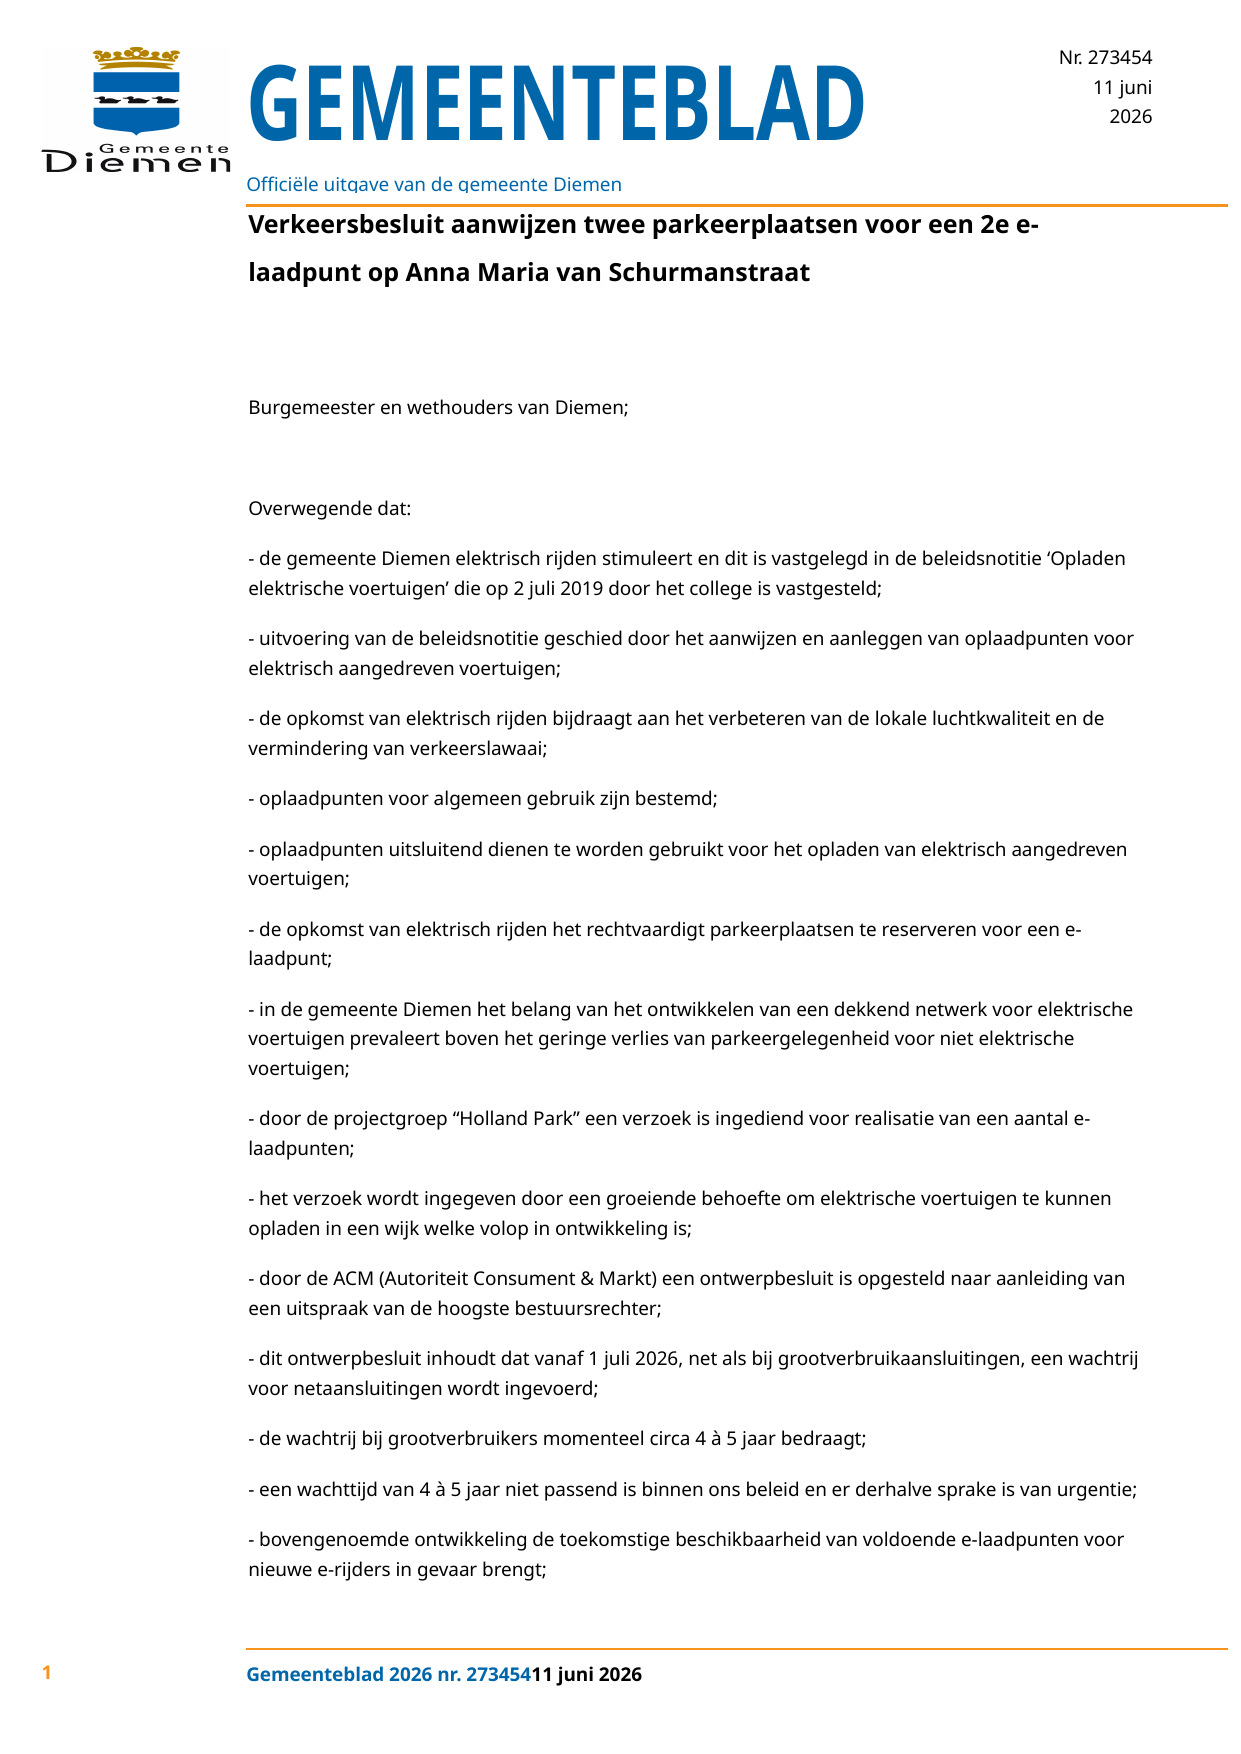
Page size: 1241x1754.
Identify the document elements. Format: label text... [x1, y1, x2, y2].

text - de wachtrij bij grootverbruikers momenteel circa 4 à 5 jaar bedraagt; [248, 1425, 1152, 1451]
text - door de ACM (Autoriteit Consument & Markt) een ontwerpbesluit is opgesteld naar aanleiding van een uitspraak van de hoogste bestuursrechter; [248, 1265, 1152, 1321]
text - dit ontwerpbesluit inhoudt dat vanaf 1 juli 2026, net als bij grootverbruikaansluitingen, een wachtrij voor netaansluitingen wordt ingevoerd; [248, 1345, 1152, 1401]
text Burgemeester en wethouders van Diemen; [248, 394, 1152, 420]
text - een wachttijd van 4 à 5 jaar niet passend is binnen ons beleid en er derhalve sprake is van urgentie; [248, 1476, 1152, 1501]
text - bovengenoemde ontwikkeling de toekomstige beschikbaarheid van voldoende e-laadpunten voor nieuwe e-rijders in gevaar brengt; [248, 1526, 1152, 1581]
text - uitvoering van de beleidsnotitie geschied door het aanwijzen en aanleggen van oplaadpunten voor elektrisch aangedreven voertuigen; [248, 625, 1152, 681]
text - in de gemeente Diemen het belang van het ontwikkelen van een dekkend netwerk voor elektrische voertuigen prevaleert boven het geringe verlies van parkeergelegenheid voor niet elektrische voertuigen; [248, 996, 1152, 1081]
text - de opkomst van elektrisch rijden het rechtvaardigt parkeerplaatsen te reserveren voor een e-laadpunt; [248, 916, 1152, 971]
text - oplaadpunten uitsluitend dienen te worden gebruikt voor het opladen van elektrisch aangedreven voertuigen; [248, 836, 1152, 891]
text Overwegende dat: [248, 495, 1152, 521]
text - de opkomst van elektrisch rijden bijdraagt aan het verbeteren van de lokale luchtkwaliteit en de vermindering van verkeerslawaai; [248, 705, 1152, 761]
text - de gemeente Diemen elektrisch rijden stimuleert en dit is vastgelegd in de beleidsnotitie ‘Opladen elektrische voertuigen’ die op 2 juli 2019 door het college is vastgesteld; [248, 545, 1152, 601]
text - door de projectgroep “Holland Park” een verzoek is ingediend voor realisatie van een aantal e-laadpunten; [248, 1105, 1152, 1161]
picture [41, 47, 231, 172]
text Verkeersbesluit aanwijzen twee parkeerplaatsen voor een 2e e-laadpunt op Anna Maria van Schurmanstraat [248, 207, 1152, 288]
text - oplaadpunten voor algemeen gebruik zijn bestemd; [248, 785, 1152, 811]
text - het verzoek wordt ingegeven door een groeiende behoefte om elektrische voertuigen te kunnen opladen in een wijk welke volop in ontwikkeling is; [248, 1185, 1152, 1241]
